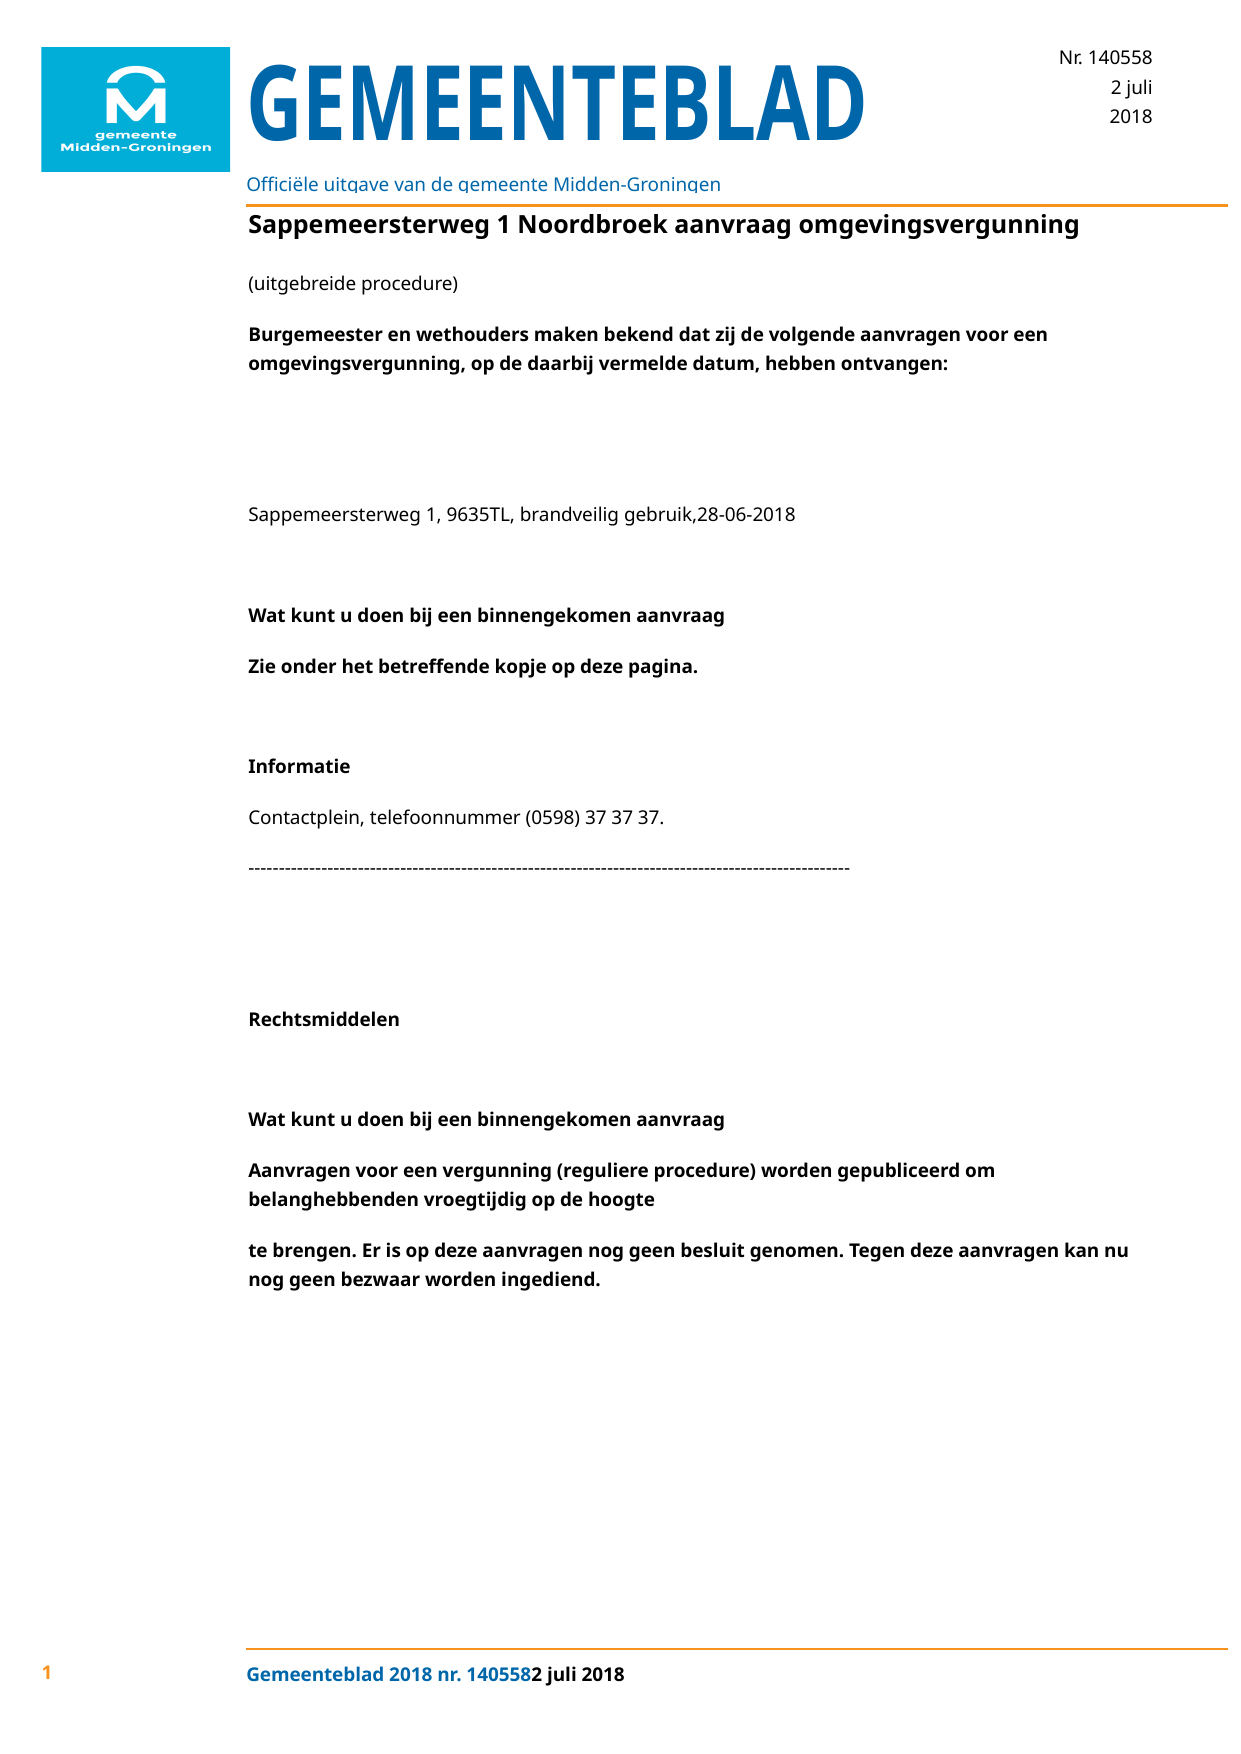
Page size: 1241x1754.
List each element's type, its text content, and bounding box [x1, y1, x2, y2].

picture [108, 66, 164, 82]
text Burgemeester en wethouders maken bekend dat zij de volgende aanvragen voor een omgevingsvergunning, op de daarbij vermelde datum, hebben ontvangen: [248, 321, 1152, 376]
text Informatie [248, 754, 1152, 779]
picture [184, 146, 190, 153]
picture [107, 89, 165, 122]
text Wat kunt u doen bij een binnengekomen aanvraag [248, 602, 1152, 628]
text te brengen. Er is op deze aanvragen nog geen besluit genomen. Tegen deze aanvragen kan nu nog geen bezwaar worden ingediend. [248, 1237, 1152, 1292]
text Sappemeersterweg 1, 9635TL, brandveilig gebruik,28-06-2018 [248, 502, 1152, 527]
text Wat kunt u doen bij een binnengekomen aanvraag [248, 1107, 1152, 1132]
text Aanvragen voor een vergunning (reguliere procedure) worden gepubliceerd om belanghebbenden vroegtijdig op de hoogte [248, 1157, 1152, 1212]
text Rechtsmiddelen [248, 1006, 1152, 1031]
text Zie onder het betreffende kopje op deze pagina. [248, 653, 1152, 678]
text Contactplein, telefoonnummer (0598) 37 37 37. [248, 804, 1152, 830]
text (uitgebreide procedure) [248, 270, 1152, 296]
text Sappemeersterweg 1 Noordbroek aanvraag omgevingsvergunning [248, 207, 1152, 241]
text --------------------------------------------------------------------------------------------------- [248, 854, 1152, 880]
